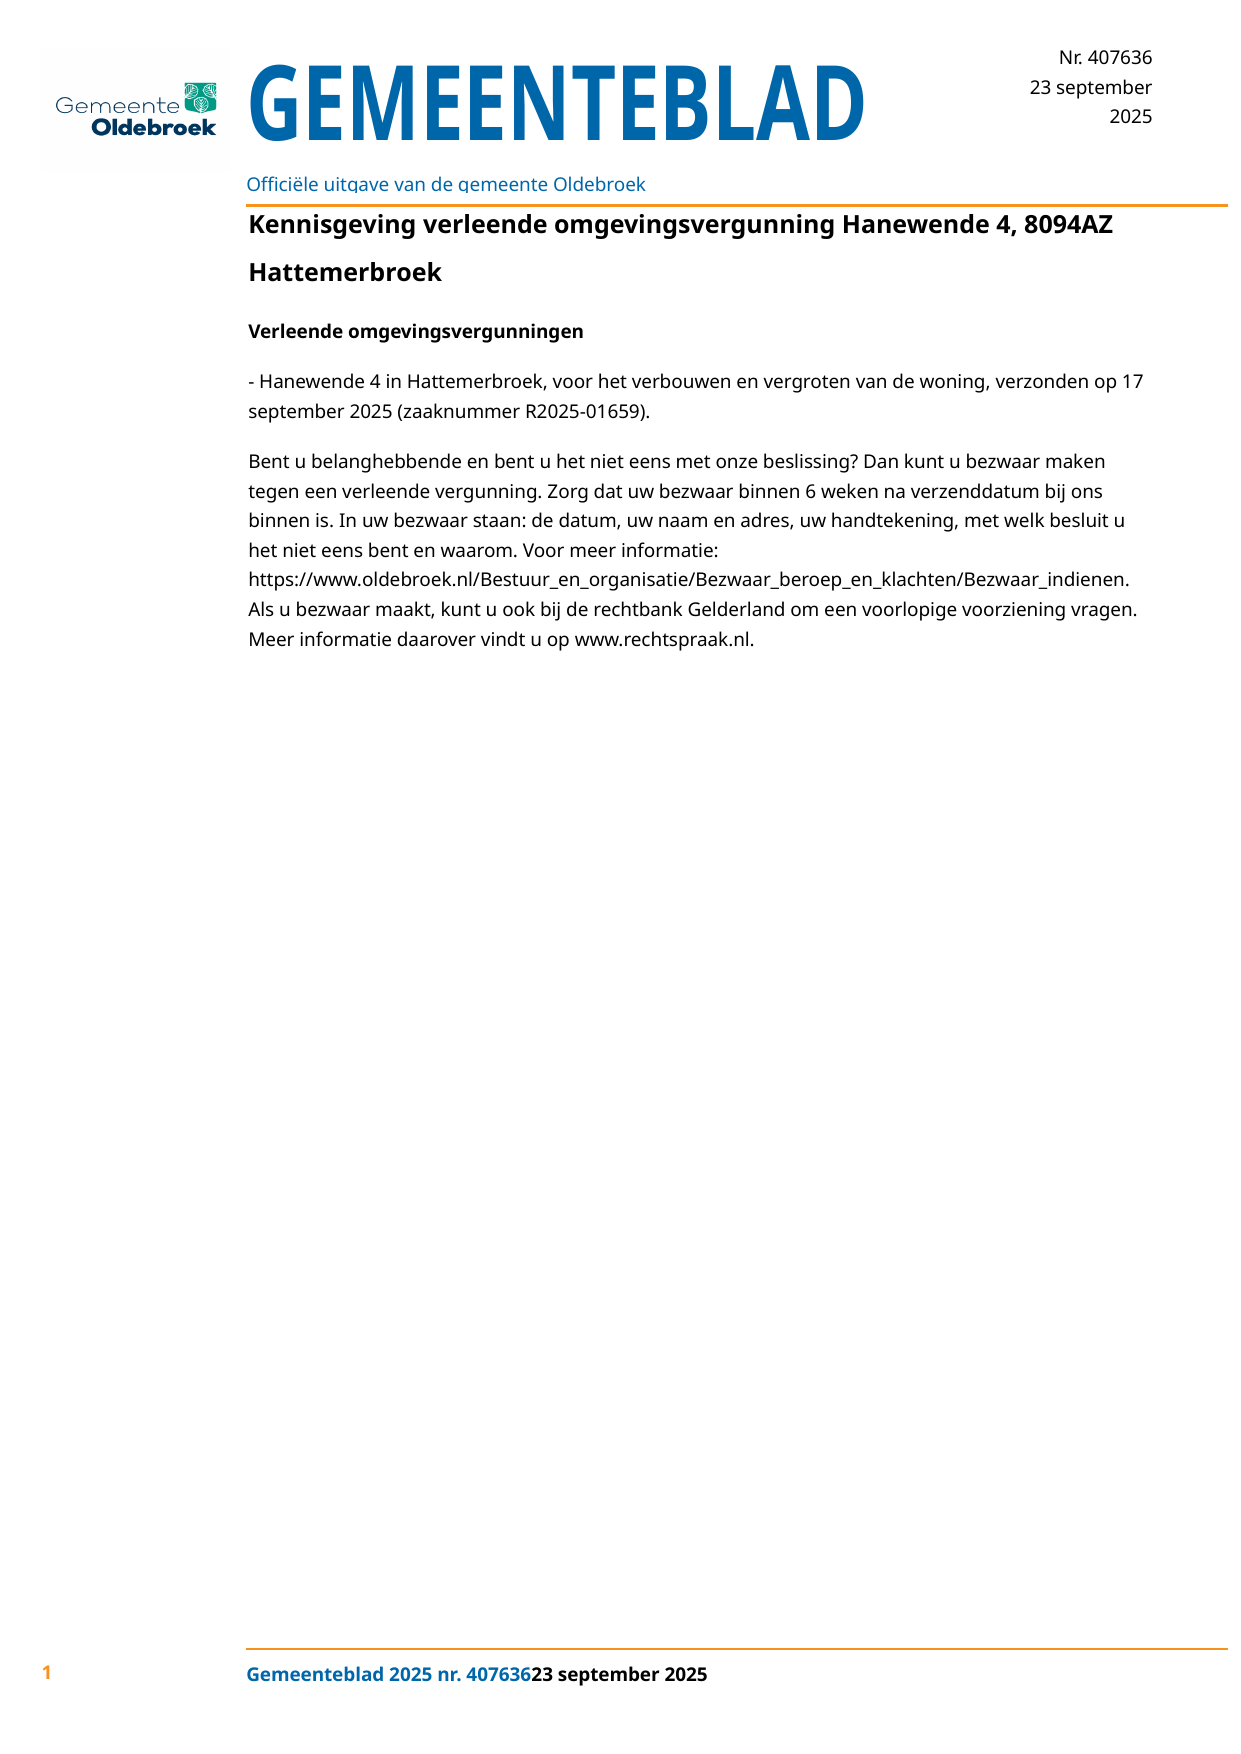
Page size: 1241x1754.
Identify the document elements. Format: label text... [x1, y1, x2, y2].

picture [41, 47, 231, 172]
text Bent u belanghebbende en bent u het niet eens met onze beslissing? Dan kunt u bezwaar maken tegen een verleende vergunning. Zorg dat uw bezwaar binnen 6 weken na verzenddatum bij ons binnen is. In uw bezwaar staan: de datum, uw naam en adres, uw handtekening, met welk besluit u het niet eens bent en waarom. Voor meer informatie: https://www.oldebroek.nl/Bestuur_en_organisatie/Bezwaar_beroep_en_klachten/Bezwaar_indienen. Als u bezwaar maakt, kunt u ook bij de rechtbank Gelderland om een voorlopige voorziening vragen. Meer informatie daarover vindt u op www.rechtspraak.nl. [248, 448, 1152, 652]
text Verleende omgevingsvergunningen [248, 318, 1152, 344]
text - Hanewende 4 in Hattemerbroek, voor het verbouwen en vergroten van de woning, verzonden op 17 september 2025 (zaaknummer R2025-01659). [248, 368, 1152, 424]
text Kennisgeving verleende omgevingsvergunning Hanewende 4, 8094AZ Hattemerbroek [248, 207, 1152, 288]
